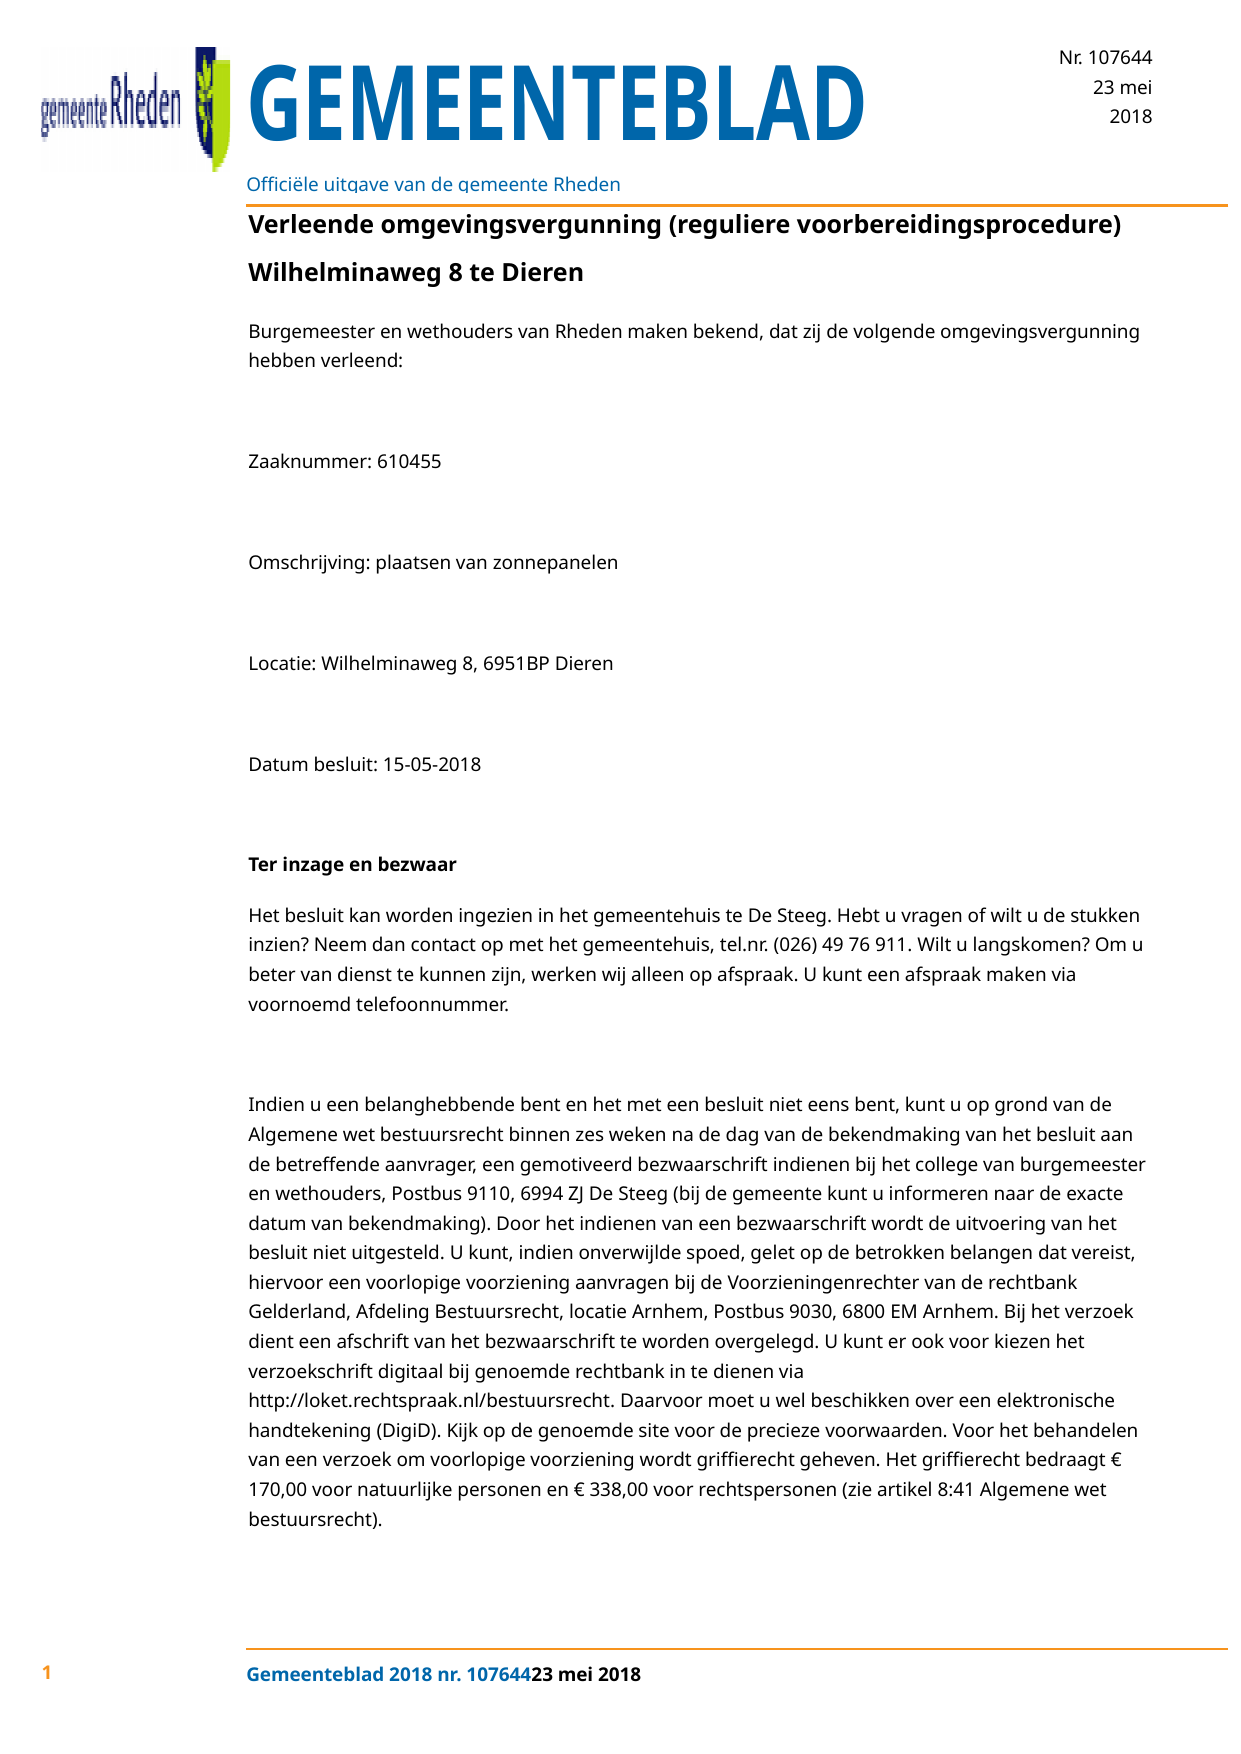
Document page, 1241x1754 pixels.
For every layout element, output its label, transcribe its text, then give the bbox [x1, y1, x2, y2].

text Omschrijving: plaatsen van zonnepanelen [248, 549, 1152, 575]
text Indien u een belanghebbende bent en het met een besluit niet eens bent, kunt u op grond van de Algemene wet bestuursrecht binnen zes weken na de dag van de bekendmaking van het besluit aan de betreffende aanvrager, een gemotiveerd bezwaarschrift indienen bij het college van burgemeester en wethouders, Postbus 9110, 6994 ZJ De Steeg (bij de gemeente kunt u informeren naar de exacte datum van bekendmaking). Door het indienen van een bezwaarschrift wordt de uitvoering van het besluit niet uitgesteld. U kunt, indien onverwijlde spoed, gelet op de betrokken belangen dat vereist, hiervoor een voorlopige voorziening aanvragen bij de Voorzieningenrechter van de rechtbank Gelderland, Afdeling Bestuursrecht, locatie Arnhem, Postbus 9030, 6800 EM Arnhem. Bij het verzoek dient een afschrift van het bezwaarschrift te worden overgelegd. U kunt er ook voor kiezen het verzoekschrift digitaal bij genoemde rechtbank in te dienen via http://loket.rechtspraak.nl/bestuursrecht. Daarvoor moet u wel beschikken over een elektronische handtekening (DigiD). Kijk op de genoemde site voor de precieze voorwaarden. Voor het behandelen van een verzoek om voorlopige voorziening wordt griffierecht geheven. Het griffierecht bedraagt € 170,00 voor natuurlijke personen en € 338,00 voor rechtspersonen (zie artikel 8:41 Algemene wet bestuursrecht). [248, 1092, 1152, 1532]
picture [41, 47, 231, 172]
text Burgemeester en wethouders van Rheden maken bekend, dat zij de volgende omgevingsvergunning hebben verleend: [248, 318, 1152, 373]
text Verleende omgevingsvergunning (reguliere voorbereidingsprocedure) Wilhelminaweg 8 te Dieren [248, 207, 1152, 288]
text Zaaknummer: 610455 [248, 448, 1152, 474]
text Locatie: Wilhelminaweg 8, 6951BP Dieren [248, 650, 1152, 676]
text Ter inzage en bezwaar [248, 852, 1152, 877]
text Datum besluit: 15-05-2018 [248, 751, 1152, 777]
text Het besluit kan worden ingezien in het gemeentehuis te De Steeg. Hebt u vragen of wilt u de stukken inzien? Neem dan contact op met het gemeentehuis, tel.nr. (026) 49 76 911. Wilt u langskomen? Om u beter van dienst te kunnen zijn, werken wij alleen op afspraak. U kunt een afspraak maken via voornoemd telefoonnummer. [248, 902, 1152, 1017]
